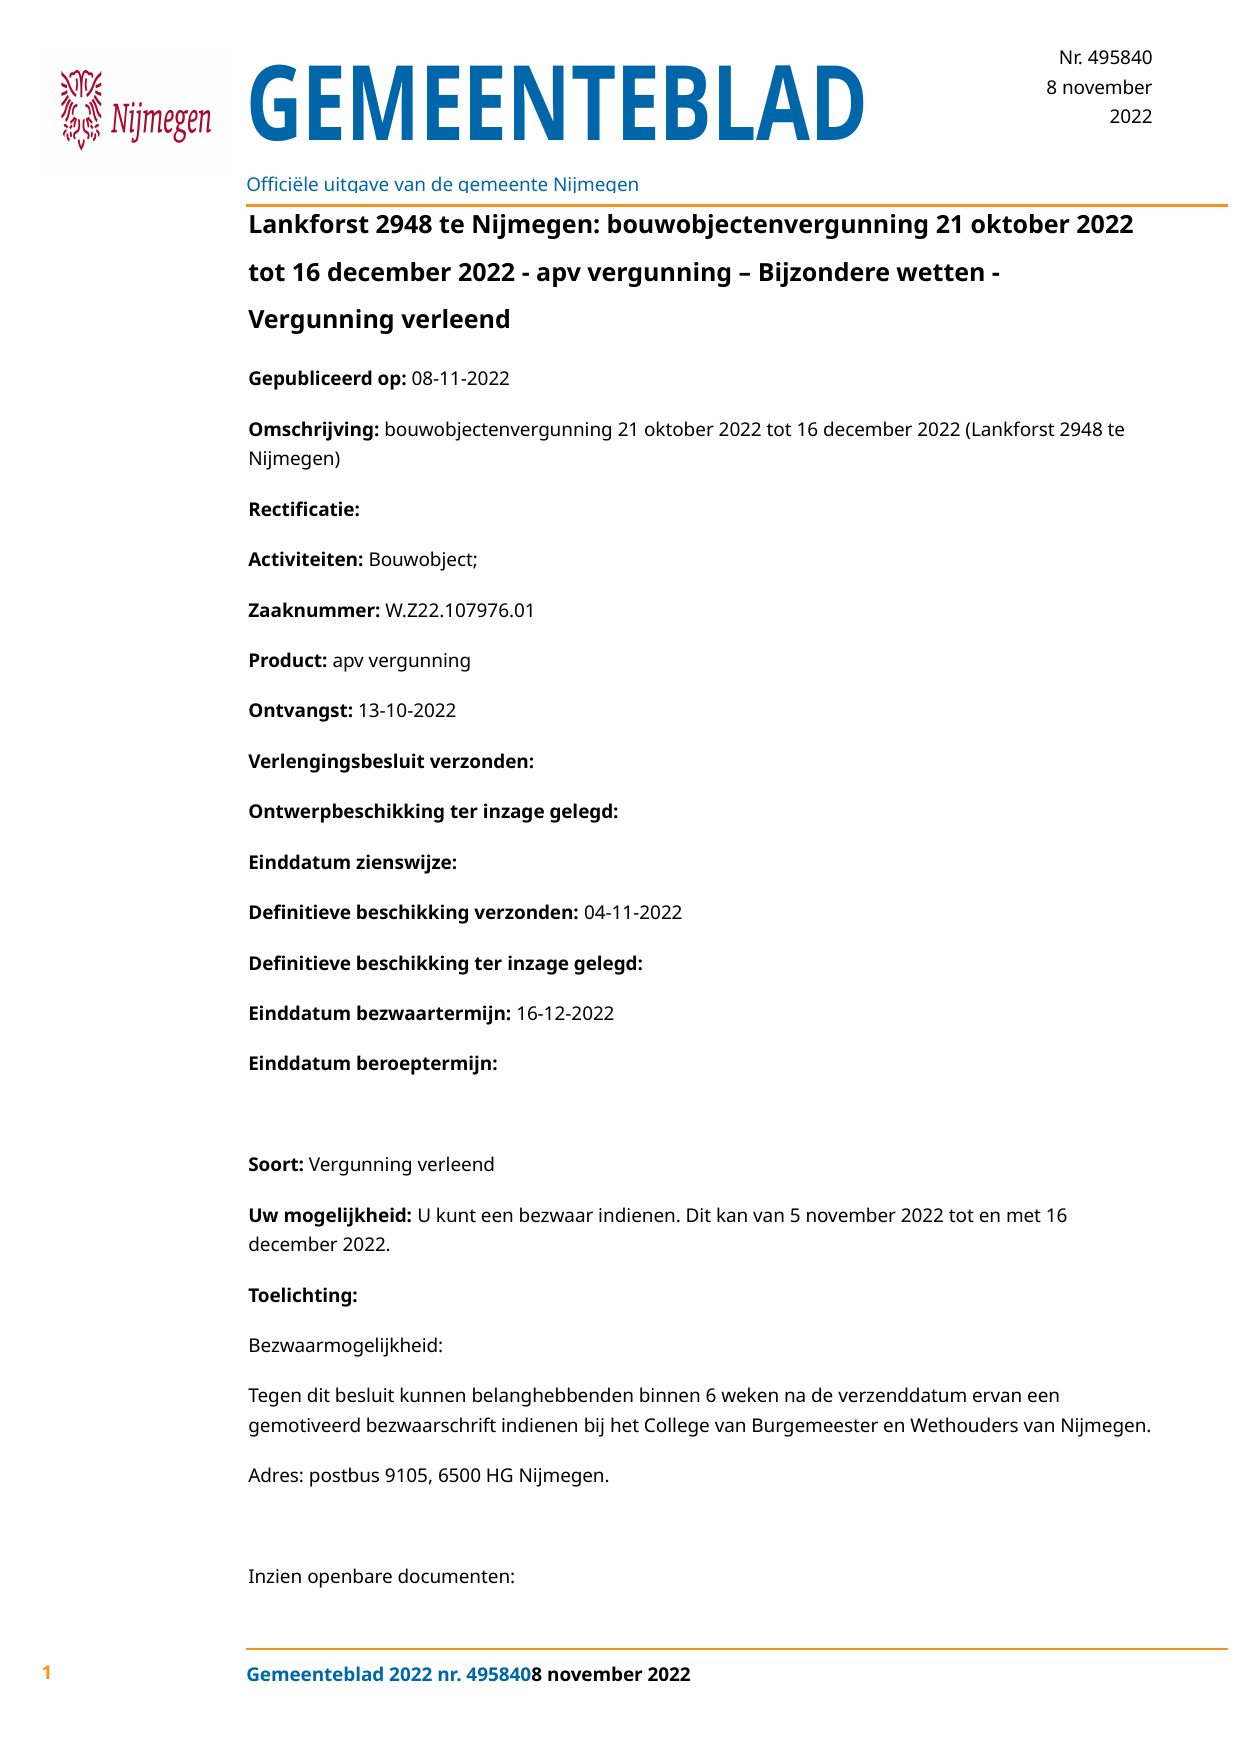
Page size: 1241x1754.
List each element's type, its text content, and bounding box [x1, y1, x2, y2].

text Soort: Vergunning verleend [248, 1151, 1152, 1177]
text Activiteiten: Bouwobject; [248, 546, 1152, 572]
picture [41, 47, 231, 172]
text Einddatum beroeptermijn: [248, 1051, 1152, 1076]
text Product: apv vergunning [248, 647, 1152, 673]
text Bezwaarmogelijkheid: [248, 1332, 1152, 1358]
text Uw mogelijkheid: U kunt een bezwaar indienen. Dit kan van 5 november 2022 tot en met 16 december 2022. [248, 1202, 1152, 1257]
text Tegen dit besluit kunnen belanghebbenden binnen 6 weken na de verzenddatum ervan een gemotiveerd bezwaarschrift indienen bij het College van Burgemeester en Wethouders van Nijmegen. [248, 1383, 1152, 1438]
text Inzien openbare documenten: [248, 1563, 1152, 1589]
text Ontvangst: 13-10-2022 [248, 698, 1152, 723]
text Definitieve beschikking verzonden: 04-11-2022 [248, 899, 1152, 925]
text Verlengingsbesluit verzonden: [248, 748, 1152, 774]
text Toelichting: [248, 1282, 1152, 1307]
text Zaaknummer: W.Z22.107976.01 [248, 597, 1152, 622]
text Adres: postbus 9105, 6500 HG Nijmegen. [248, 1463, 1152, 1488]
text Gepubliceerd op: 08-11-2022 [248, 366, 1152, 391]
text Einddatum zienswijze: [248, 849, 1152, 874]
text Definitieve beschikking ter inzage gelegd: [248, 950, 1152, 975]
text Lankforst 2948 te Nijmegen: bouwobjectenvergunning 21 oktober 2022 tot 16 december 2022 - apv vergunning – Bijzondere wetten - Vergunning verleend [248, 207, 1152, 336]
text Omschrijving: bouwobjectenvergunning 21 oktober 2022 tot 16 december 2022 (Lankforst 2948 te Nijmegen) [248, 416, 1152, 471]
text Einddatum bezwaartermijn: 16-12-2022 [248, 1000, 1152, 1026]
text Ontwerpbeschikking ter inzage gelegd: [248, 798, 1152, 824]
text Rectificatie: [248, 496, 1152, 522]
